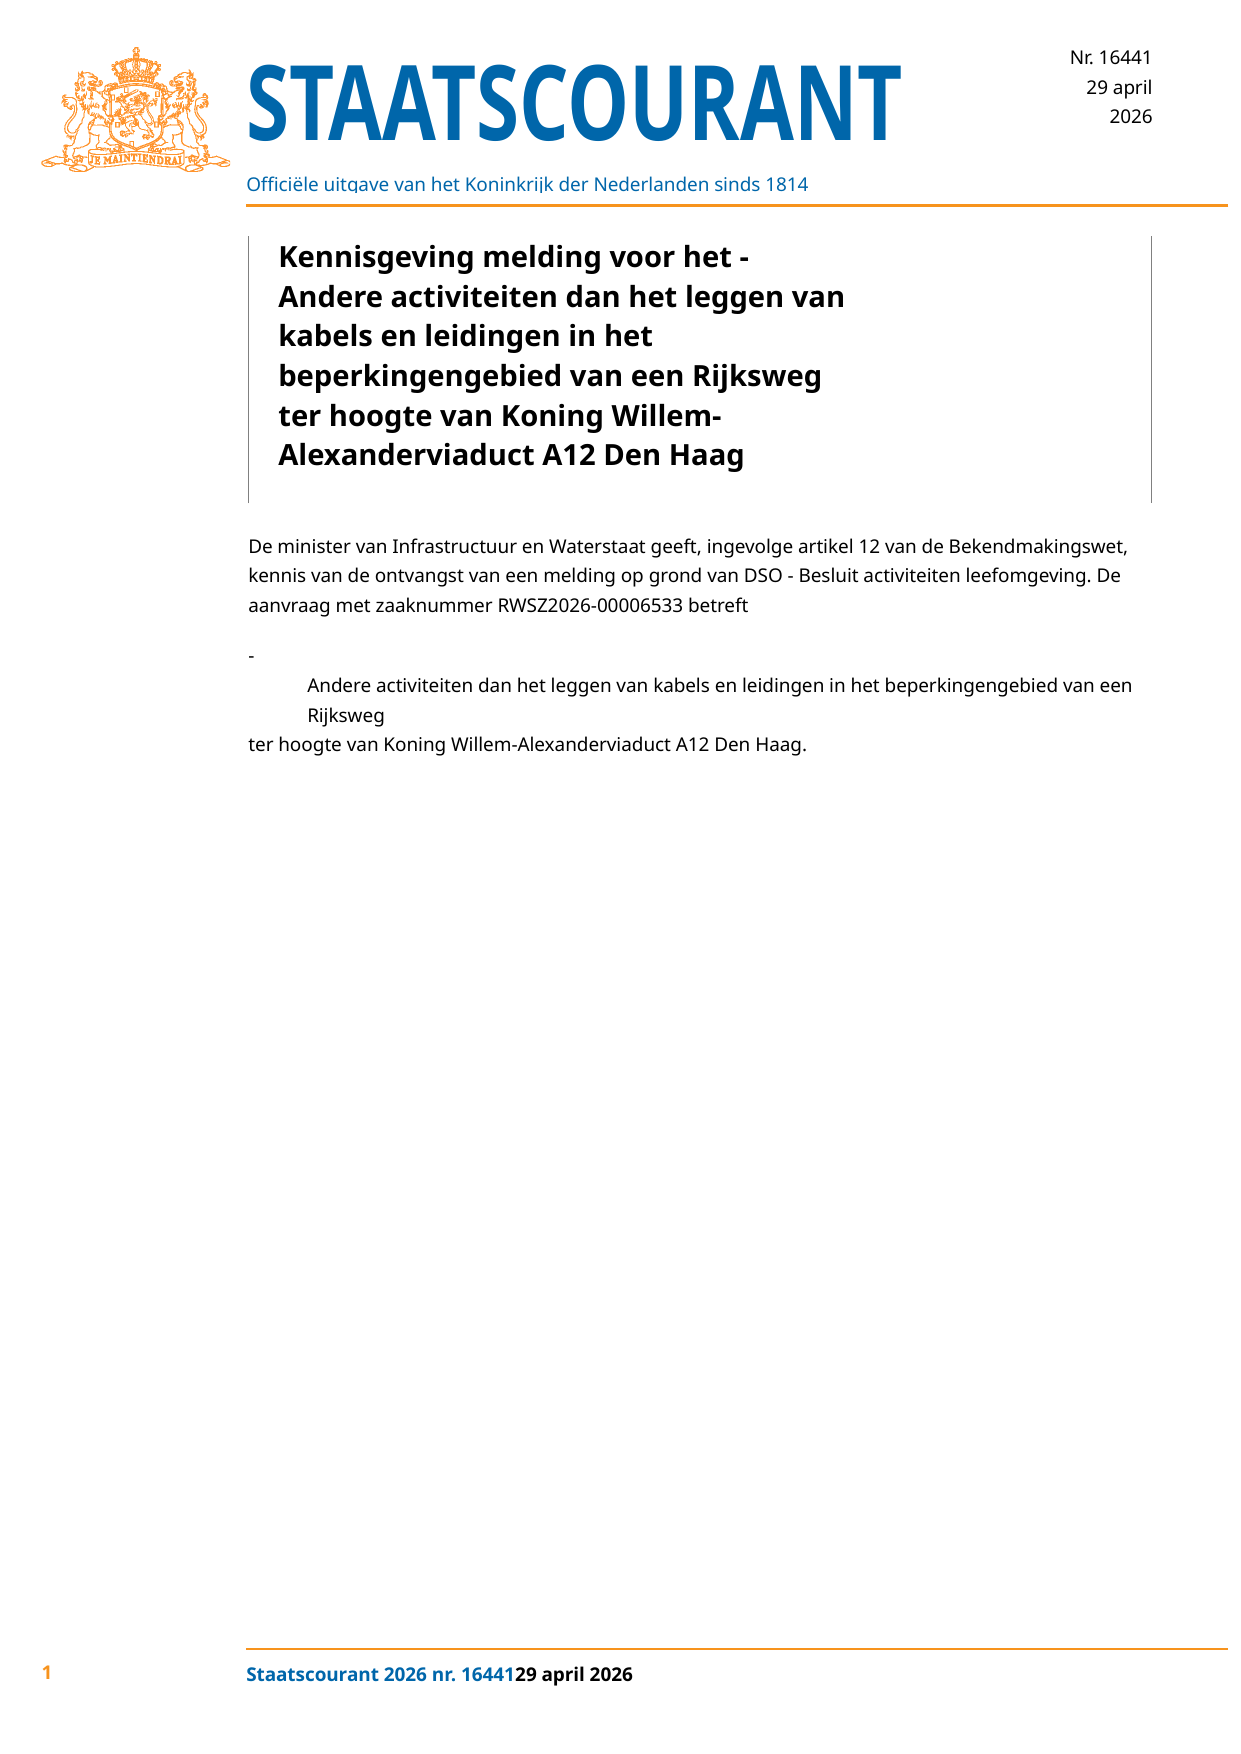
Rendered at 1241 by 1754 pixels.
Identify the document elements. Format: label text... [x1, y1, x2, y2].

text De minister van Infrastructuur en Waterstaat geeft, ingevolge artikel 12 van de Bekendmakingswet, kennis van de ontvangst van een melding op grond van DSO - Besluit activiteiten leefomgeving. De aanvraag met zaaknummer RWSZ2026-00006533 betreft [248, 533, 1152, 618]
table_header Kennisgeving melding voor het -Andere activiteiten dan het leggen van kabels en leidingen in het beperkingengebied van een Rijksweg ter hoogte van Koning Willem-Alexanderviaduct A12 Den Haag [249, 236, 850, 503]
table_header [850, 236, 912, 413]
table_header [850, 414, 1151, 503]
picture [912, 236, 1090, 414]
text ter hoogte van Koning Willem-Alexanderviaduct A12 Den Haag. [248, 731, 1152, 757]
table_header [1090, 236, 1151, 413]
list Andere activiteiten dan het leggen van kabels en leidingen in het beperkingengebied van een Rijksweg [248, 672, 1152, 727]
picture [41, 47, 231, 172]
